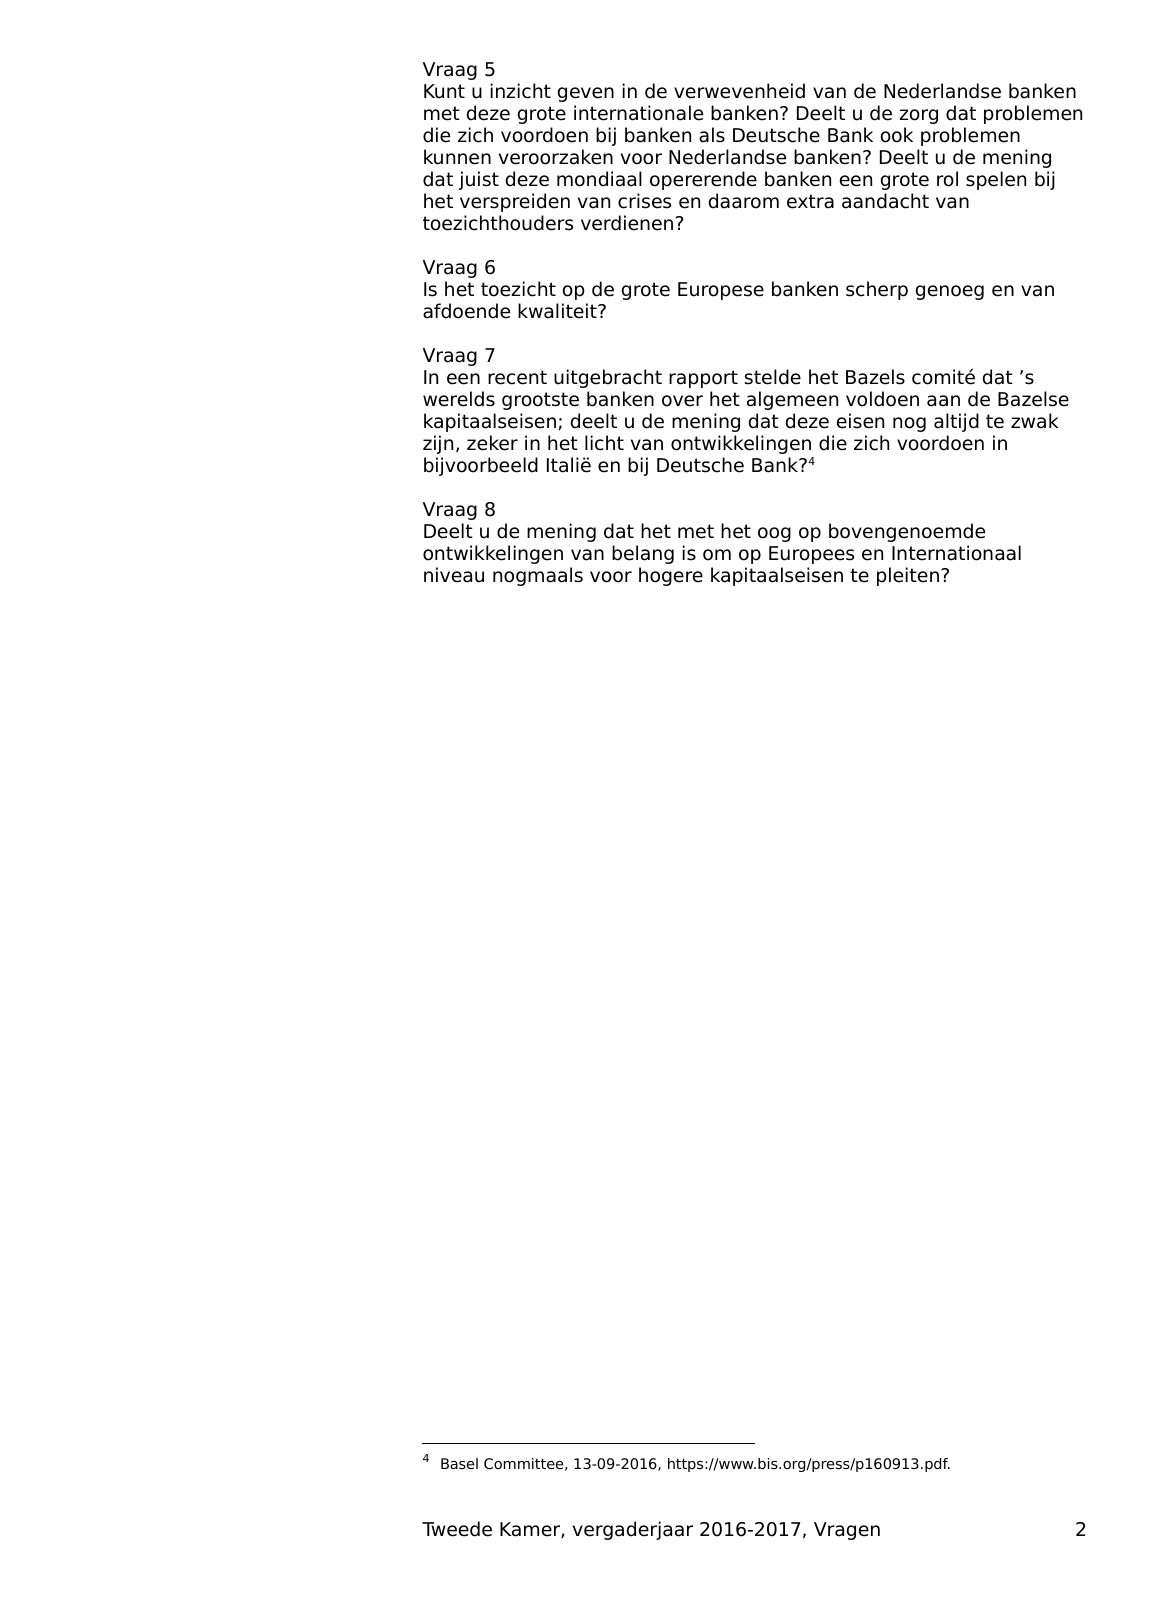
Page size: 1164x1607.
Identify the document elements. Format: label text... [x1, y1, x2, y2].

text Basel Committee, 13-09-2016, https://www.bis.org/press/p160913.pdf. [422, 1452, 1087, 1474]
text Kunt u inzicht geven in de verwevenheid van de Nederlandse banken met deze grote internationale banken? Deelt u de zorg dat problemen die zich voordoen bij banken als Deutsche Bank ook problemen kunnen veroorzaken voor Nederlandse banken? Deelt u de mening dat juist deze mondiaal opererende banken een grote rol spelen bij het verspreiden van crises en daarom extra aandacht van toezichthouders verdienen? [422, 81, 1087, 235]
text Vraag 6 [422, 257, 1087, 279]
text Vraag 5 [422, 59, 1087, 81]
text Vraag 8 [422, 499, 1087, 521]
text Vraag 7 [422, 345, 1087, 367]
text Is het toezicht op de grote Europese banken scherp genoeg en van afdoende kwaliteit? [422, 279, 1087, 323]
text Deelt u de mening dat het met het oog op bovengenoemde ontwikkelingen van belang is om op Europees en Internationaal niveau nogmaals voor hogere kapitaalseisen te pleiten? [422, 521, 1087, 587]
text In een recent uitgebracht rapport stelde het Bazels comité dat ’s werelds grootste banken over het algemeen voldoen aan de Bazelse kapitaalseisen; deelt u de mening dat deze eisen nog altijd te zwak zijn, zeker in het licht van ontwikkelingen die zich voordoen in bijvoorbeeld Italië en bij Deutsche Bank? [422, 367, 1087, 477]
